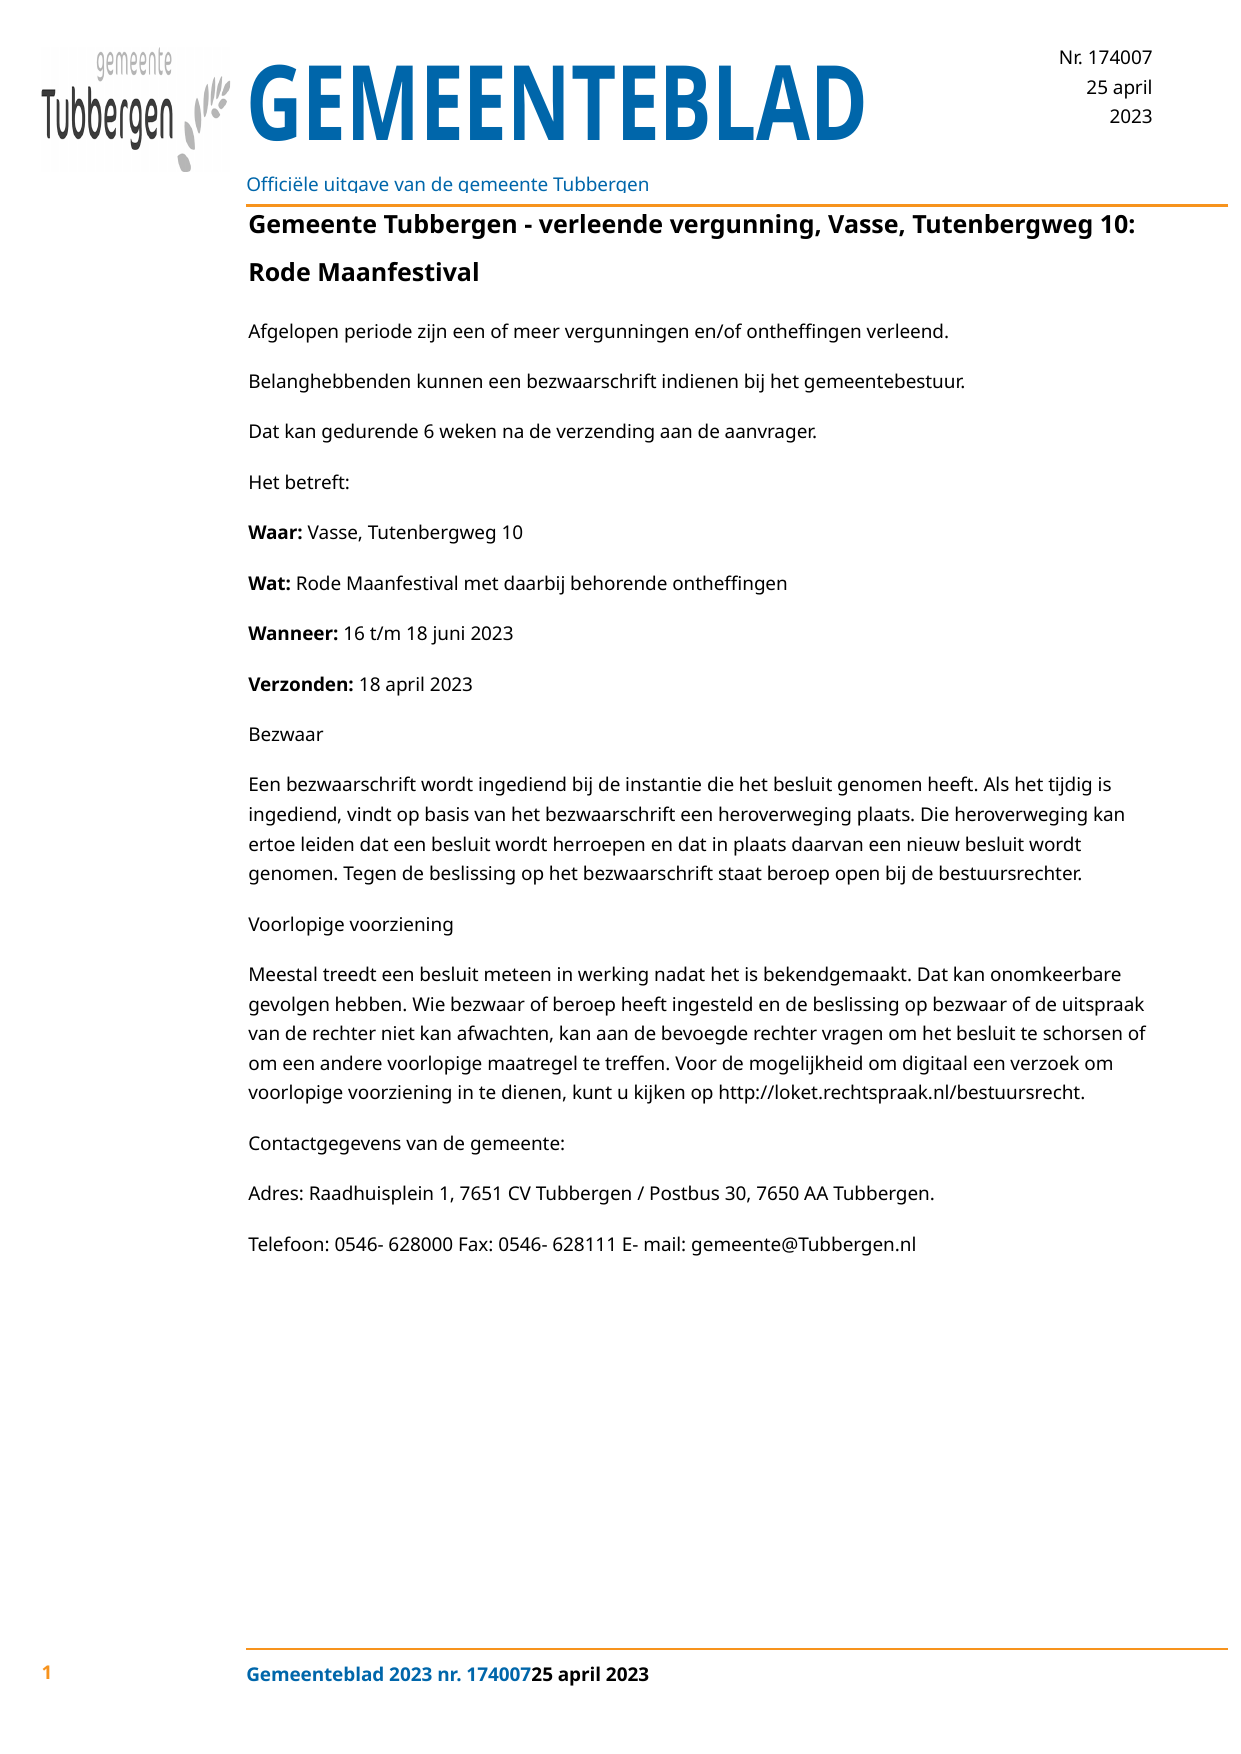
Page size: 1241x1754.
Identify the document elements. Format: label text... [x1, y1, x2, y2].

text Gemeente Tubbergen - verleende vergunning, Vasse, Tutenbergweg 10: Rode Maanfestival [248, 207, 1152, 288]
picture [41, 47, 231, 172]
text Contactgegevens van de gemeente: [248, 1130, 1152, 1156]
text Afgelopen periode zijn een of meer vergunningen en/of ontheffingen verleend. [248, 318, 1152, 344]
text Een bezwaarschrift wordt ingediend bij de instantie die het besluit genomen heeft. Als het tijdig is ingediend, vindt op basis van het bezwaarschrift een heroverweging plaats. Die heroverweging kan ertoe leiden dat een besluit wordt herroepen en dat in plaats daarvan een nieuw besluit wordt genomen. Tegen de beslissing op het bezwaarschrift staat beroep open bij de bestuursrechter. [248, 772, 1152, 886]
text Meestal treedt een besluit meteen in werking nadat het is bekendgemaakt. Dat kan onomkeerbare gevolgen hebben. Wie bezwaar of beroep heeft ingesteld en de beslissing op bezwaar of de uitspraak van de rechter niet kan afwachten, kan aan de bevoegde rechter vragen om het besluit te schorsen of om een andere voorlopige maatregel te treffen. Voor de mogelijkheid om digitaal een verzoek om voorlopige voorziening in te dienen, kunt u kijken op http://loket.rechtspraak.nl/bestuursrecht. [248, 961, 1152, 1105]
text Voorlopige voorziening [248, 911, 1152, 937]
text Belanghebbenden kunnen een bezwaarschrift indienen bij het gemeentebestuur. [248, 368, 1152, 394]
text Het betreft: [248, 469, 1152, 495]
text Waar: Vasse, Tutenbergweg 10 [248, 519, 1152, 545]
text Wanneer: 16 t/m 18 juni 2023 [248, 620, 1152, 646]
text Wat: Rode Maanfestival met daarbij behorende ontheffingen [248, 570, 1152, 596]
text Telefoon: 0546- 628000 Fax: 0546- 628111 E- mail: gemeente@Tubbergen.nl [248, 1231, 1152, 1257]
text Bezwaar [248, 721, 1152, 747]
text Verzonden: 18 april 2023 [248, 671, 1152, 697]
text Adres: Raadhuisplein 1, 7651 CV Tubbergen / Postbus 30, 7650 AA Tubbergen. [248, 1180, 1152, 1206]
text Dat kan gedurende 6 weken na de verzending aan de aanvrager. [248, 419, 1152, 444]
